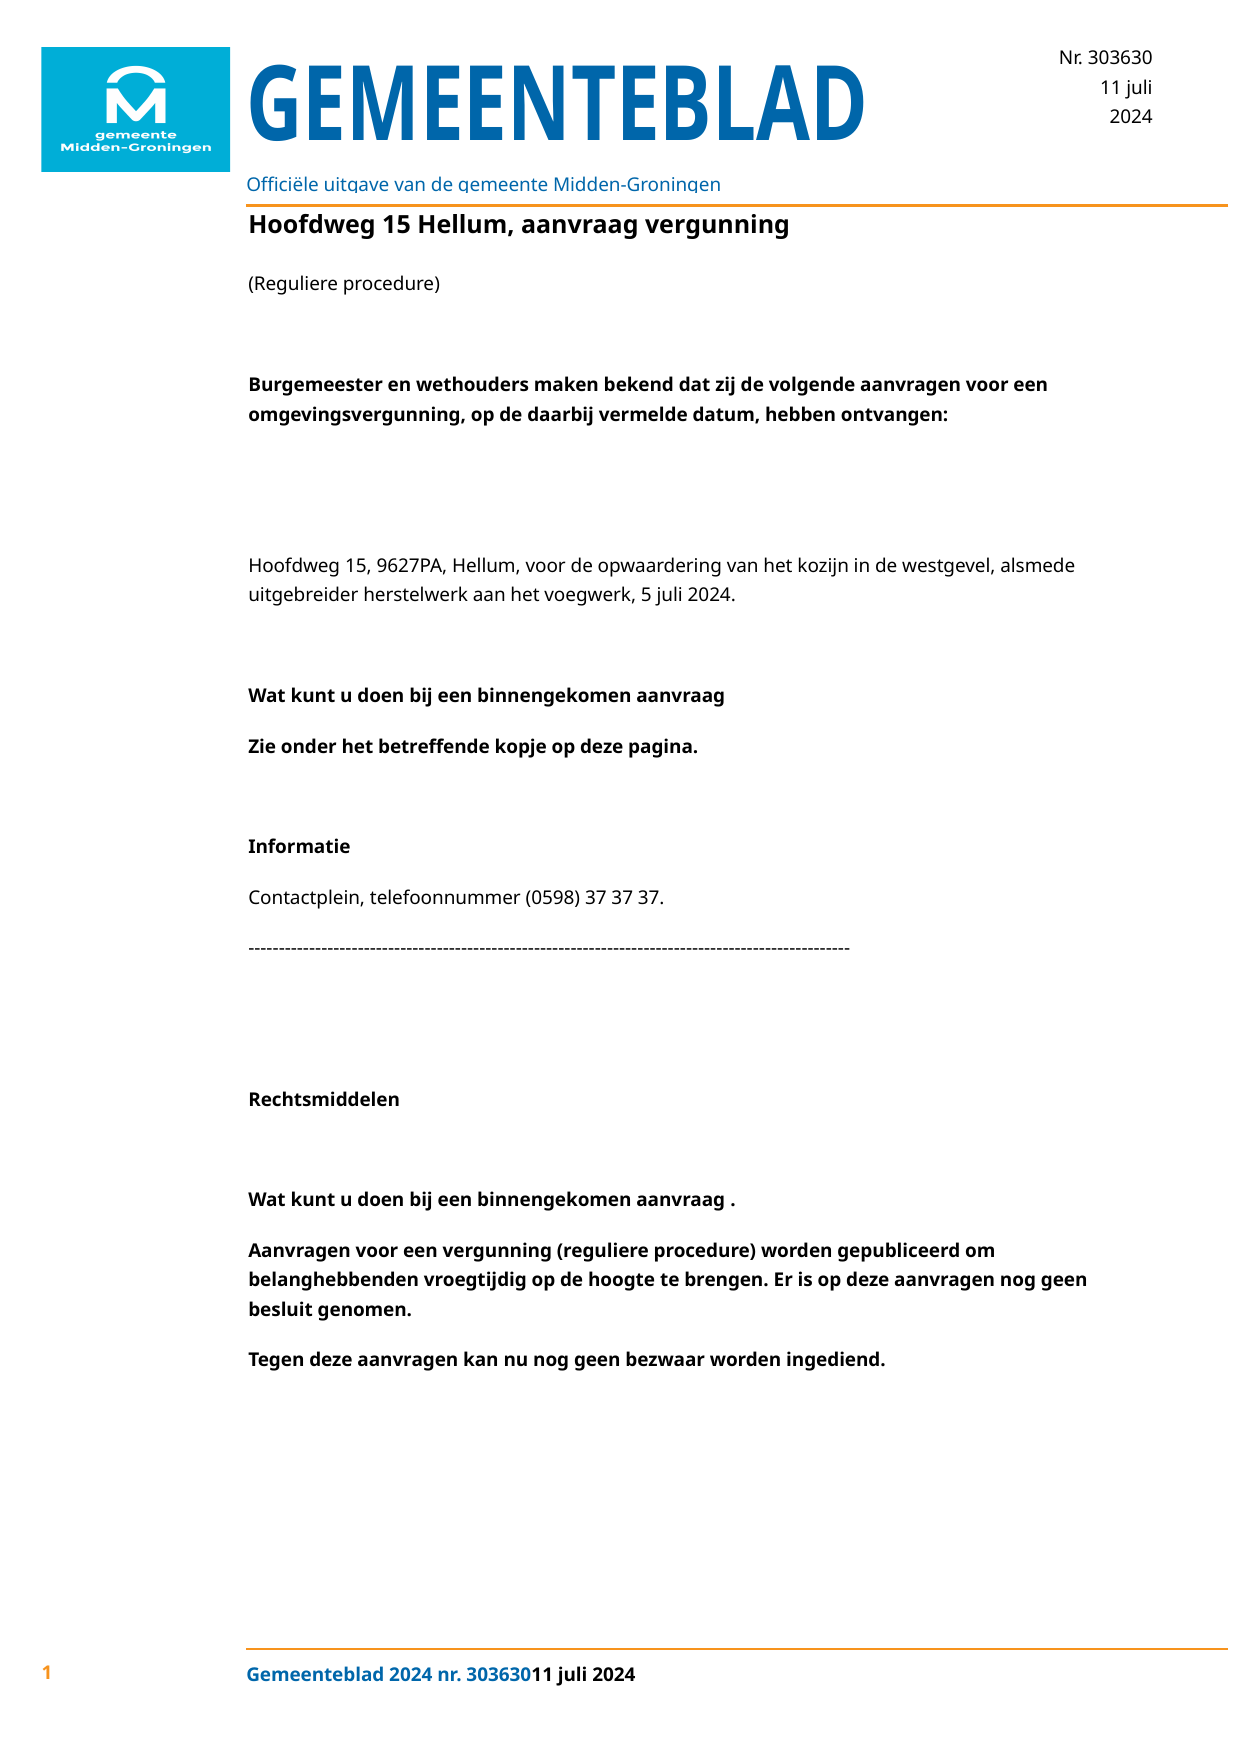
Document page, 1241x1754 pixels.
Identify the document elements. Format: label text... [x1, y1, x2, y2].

text Aanvragen voor een vergunning (reguliere procedure) worden gepubliceerd om belanghebbenden vroegtijdig op de hoogte te brengen. Er is op deze aanvragen nog geen besluit genomen. [248, 1237, 1152, 1322]
text Rechtsmiddelen [248, 1086, 1152, 1111]
text --------------------------------------------------------------------------------------------------- [248, 934, 1152, 960]
text (Reguliere procedure) [248, 270, 1152, 296]
text Wat kunt u doen bij een binnengekomen aanvraag [248, 682, 1152, 708]
text Zie onder het betreffende kopje op deze pagina. [248, 733, 1152, 758]
text Hoofdweg 15 Hellum, aanvraag vergunning [248, 207, 1152, 241]
picture [107, 89, 165, 122]
picture [184, 146, 190, 153]
text Tegen deze aanvragen kan nu nog geen bezwaar worden ingediend. [248, 1347, 1152, 1372]
text Burgemeester en wethouders maken bekend dat zij de volgende aanvragen voor een omgevingsvergunning, op de daarbij vermelde datum, hebben ontvangen: [248, 371, 1152, 426]
picture [108, 66, 164, 82]
text Wat kunt u doen bij een binnengekomen aanvraag . [248, 1187, 1152, 1212]
text Contactplein, telefoonnummer (0598) 37 37 37. [248, 884, 1152, 910]
text Informatie [248, 834, 1152, 859]
text Hoofdweg 15, 9627PA, Hellum, voor de opwaardering van het kozijn in de westgevel, alsmede uitgebreider herstelwerk aan het voegwerk, 5 juli 2024. [248, 552, 1152, 607]
